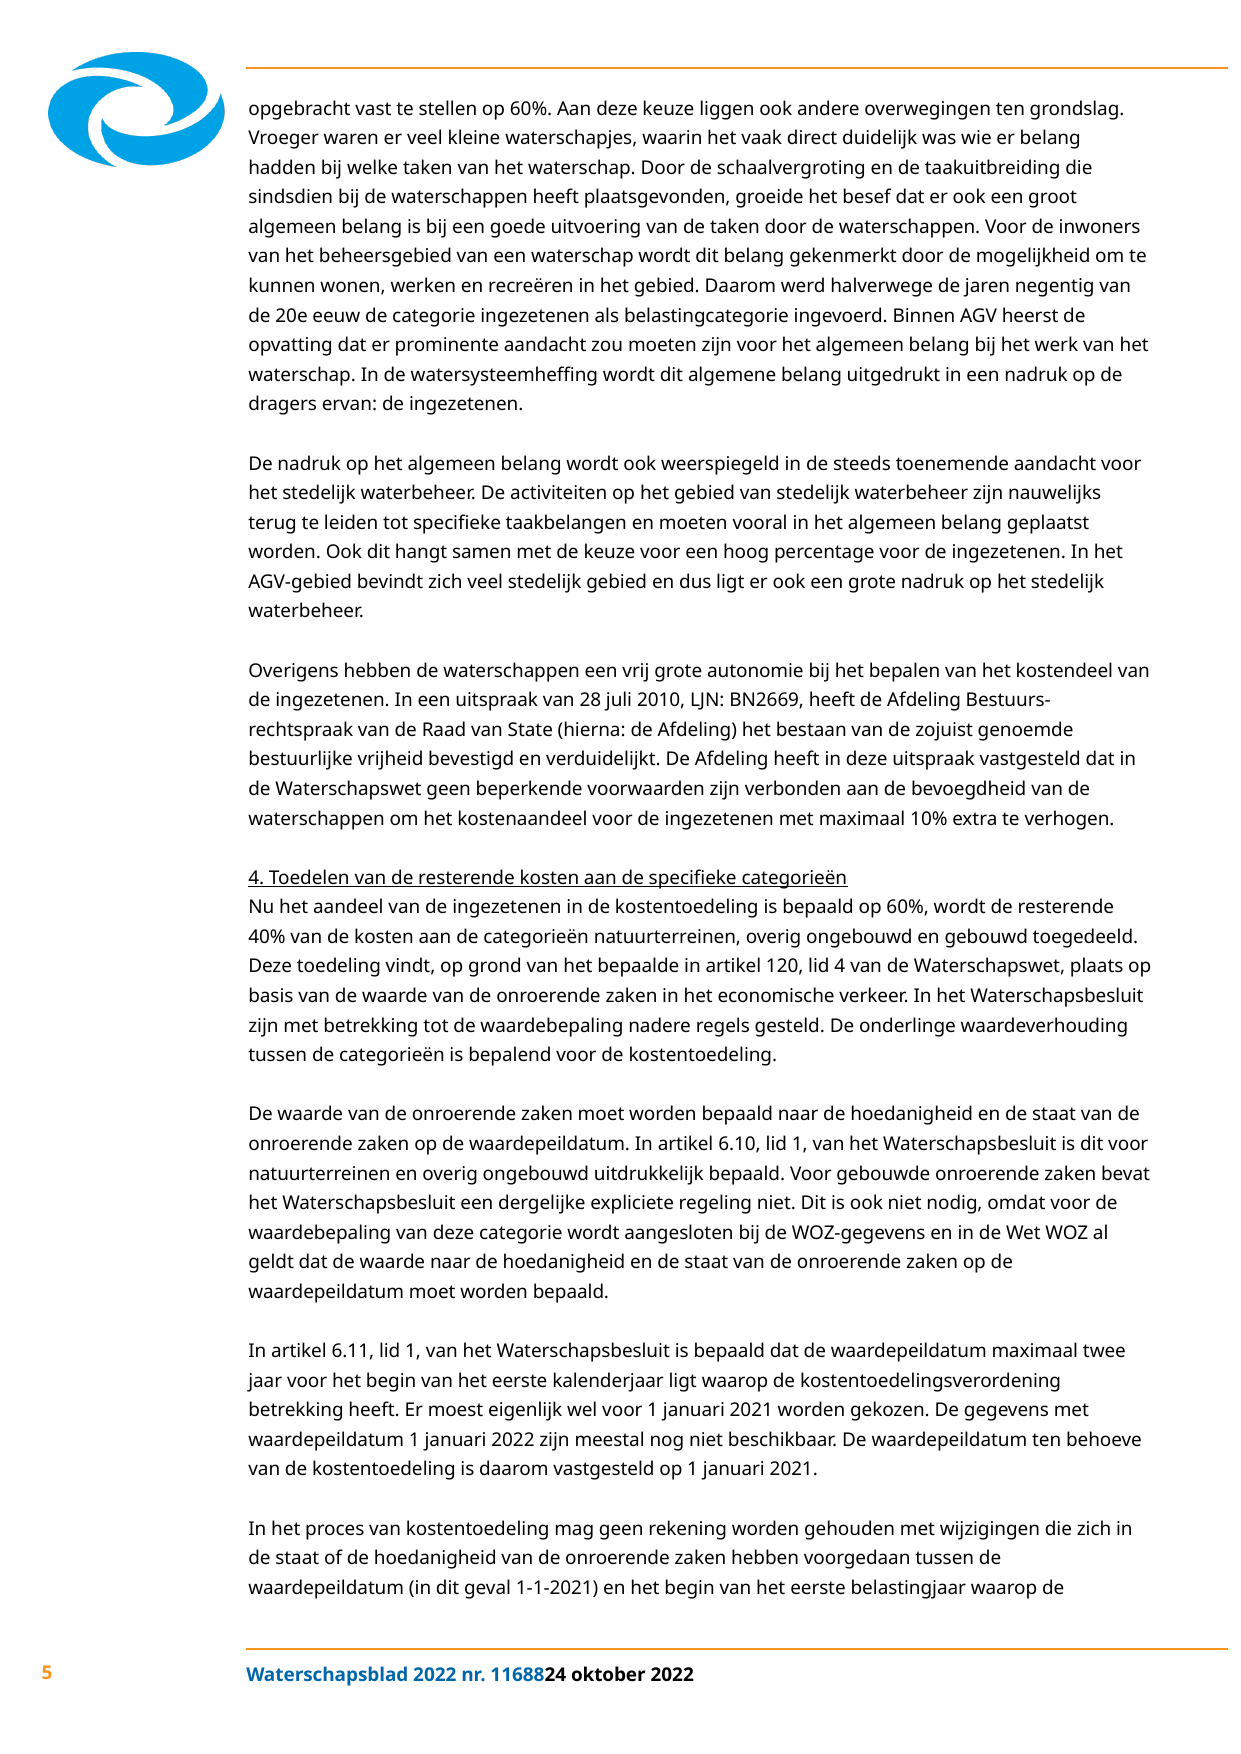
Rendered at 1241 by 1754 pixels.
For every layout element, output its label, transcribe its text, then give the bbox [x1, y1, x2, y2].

text opgebracht vast te stellen op 60%. Aan deze keuze liggen ook andere overwegingen ten grondslag. Vroeger waren er veel kleine waterschapjes, waarin het vaak direct duidelijk was wie er belang hadden bij welke taken van het waterschap. Door de schaalvergroting en de taakuitbreiding die sindsdien bij de waterschappen heeft plaatsgevonden, groeide het besef dat er ook een groot algemeen belang is bij een goede uitvoering van de taken door de waterschappen. Voor de inwoners van het beheersgebied van een waterschap wordt dit belang gekenmerkt door de mogelijkheid om te kunnen wonen, werken en recreëren in het gebied. Daarom werd halverwege de jaren negentig van de 20e eeuw de categorie ingezetenen als belastingcategorie ingevoerd. Binnen AGV heerst de opvatting dat er prominente aandacht zou moeten zijn voor het algemeen belang bij het werk van het waterschap. In de watersysteemheffing wordt dit algemene belang uitgedrukt in een nadruk op de dragers ervan: de ingezetenen. [248, 95, 1152, 416]
text Overigens hebben de waterschappen een vrij grote autonomie bij het bepalen van het kostendeel van de ingezetenen. In een uitspraak van 28 juli 2010, LJN: BN2669, heeft de Afdeling Bestuurs-rechtspraak van de Raad van State (hierna: de Afdeling) het bestaan van de zojuist genoemde bestuurlijke vrijheid bevestigd en verduidelijkt. De Afdeling heeft in deze uitspraak vastgesteld dat in de Waterschapswet geen beperkende voorwaarden zijn verbonden aan de bevoegdheid van de waterschappen om het kostenaandeel voor de ingezetenen met maximaal 10% extra te verhogen. [248, 657, 1152, 831]
text De waarde van de onroerende zaken moet worden bepaald naar de hoedanigheid en de staat van de onroerende zaken op de waardepeildatum. In artikel 6.10, lid 1, van het Waterschapsbesluit is dit voor natuurterreinen en overig ongebouwd uitdrukkelijk bepaald. Voor gebouwde onroerende zaken bevat het Waterschapsbesluit een dergelijke expliciete regeling niet. Dit is ook niet nodig, omdat voor de waardebepaling van deze categorie wordt aangesloten bij de WOZ-gegevens en in de Wet WOZ al geldt dat de waarde naar de hoedanigheid en de staat van de onroerende zaken op de waardepeildatum moet worden bepaald. [248, 1101, 1152, 1304]
text De nadruk op het algemeen belang wordt ook weerspiegeld in de steeds toenemende aandacht voor het stedelijk waterbeheer. De activiteiten op het gebied van stedelijk waterbeheer zijn nauwelijks terug te leiden tot specifieke taakbelangen en moeten vooral in het algemeen belang geplaatst worden. Ook dit hangt samen met de keuze voor een hoog percentage voor de ingezetenen. In het AGV-gebied bevindt zich veel stedelijk gebied en dus ligt er ook een grote nadruk op het stedelijk waterbeheer. [248, 450, 1152, 623]
text In het proces van kostentoedeling mag geen rekening worden gehouden met wijzigingen die zich in de staat of de hoedanigheid van de onroerende zaken hebben voorgedaan tussen de waardepeildatum (in dit geval 1-1-2021) en het begin van het eerste belastingjaar waarop de [248, 1515, 1152, 1600]
text In artikel 6.11, lid 1, van het Waterschapsbesluit is bepaald dat de waardepeildatum maximaal twee jaar voor het begin van het eerste kalenderjaar ligt waarop de kostentoedelingsverordening betrekking heeft. Er moest eigenlijk wel voor 1 januari 2021 worden gekozen. De gegevens met waardepeildatum 1 januari 2022 zijn meestal nog niet beschikbaar. De waardepeildatum ten behoeve van de kostentoedeling is daarom vastgesteld op 1 januari 2021. [248, 1337, 1152, 1481]
text Nu het aandeel van de ingezetenen in de kostentoedeling is bepaald op 60%, wordt de resterende 40% van de kosten aan de categorieën natuurterreinen, overig ongebouwd en gebouwd toegedeeld. Deze toedeling vindt, op grond van het bepaalde in artikel 120, lid 4 van de Waterschapswet, plaats op basis van de waarde van de onroerende zaken in het economische verkeer. In het Waterschapsbesluit zijn met betrekking tot de waardebepaling nadere regels gesteld. De onderlinge waardeverhouding tussen de categorieën is bepalend voor de kostentoedeling. [248, 893, 1152, 1067]
picture [41, 47, 231, 172]
text 4. Toedelen van de resterende kosten aan de specifieke categorieën [248, 864, 1152, 890]
